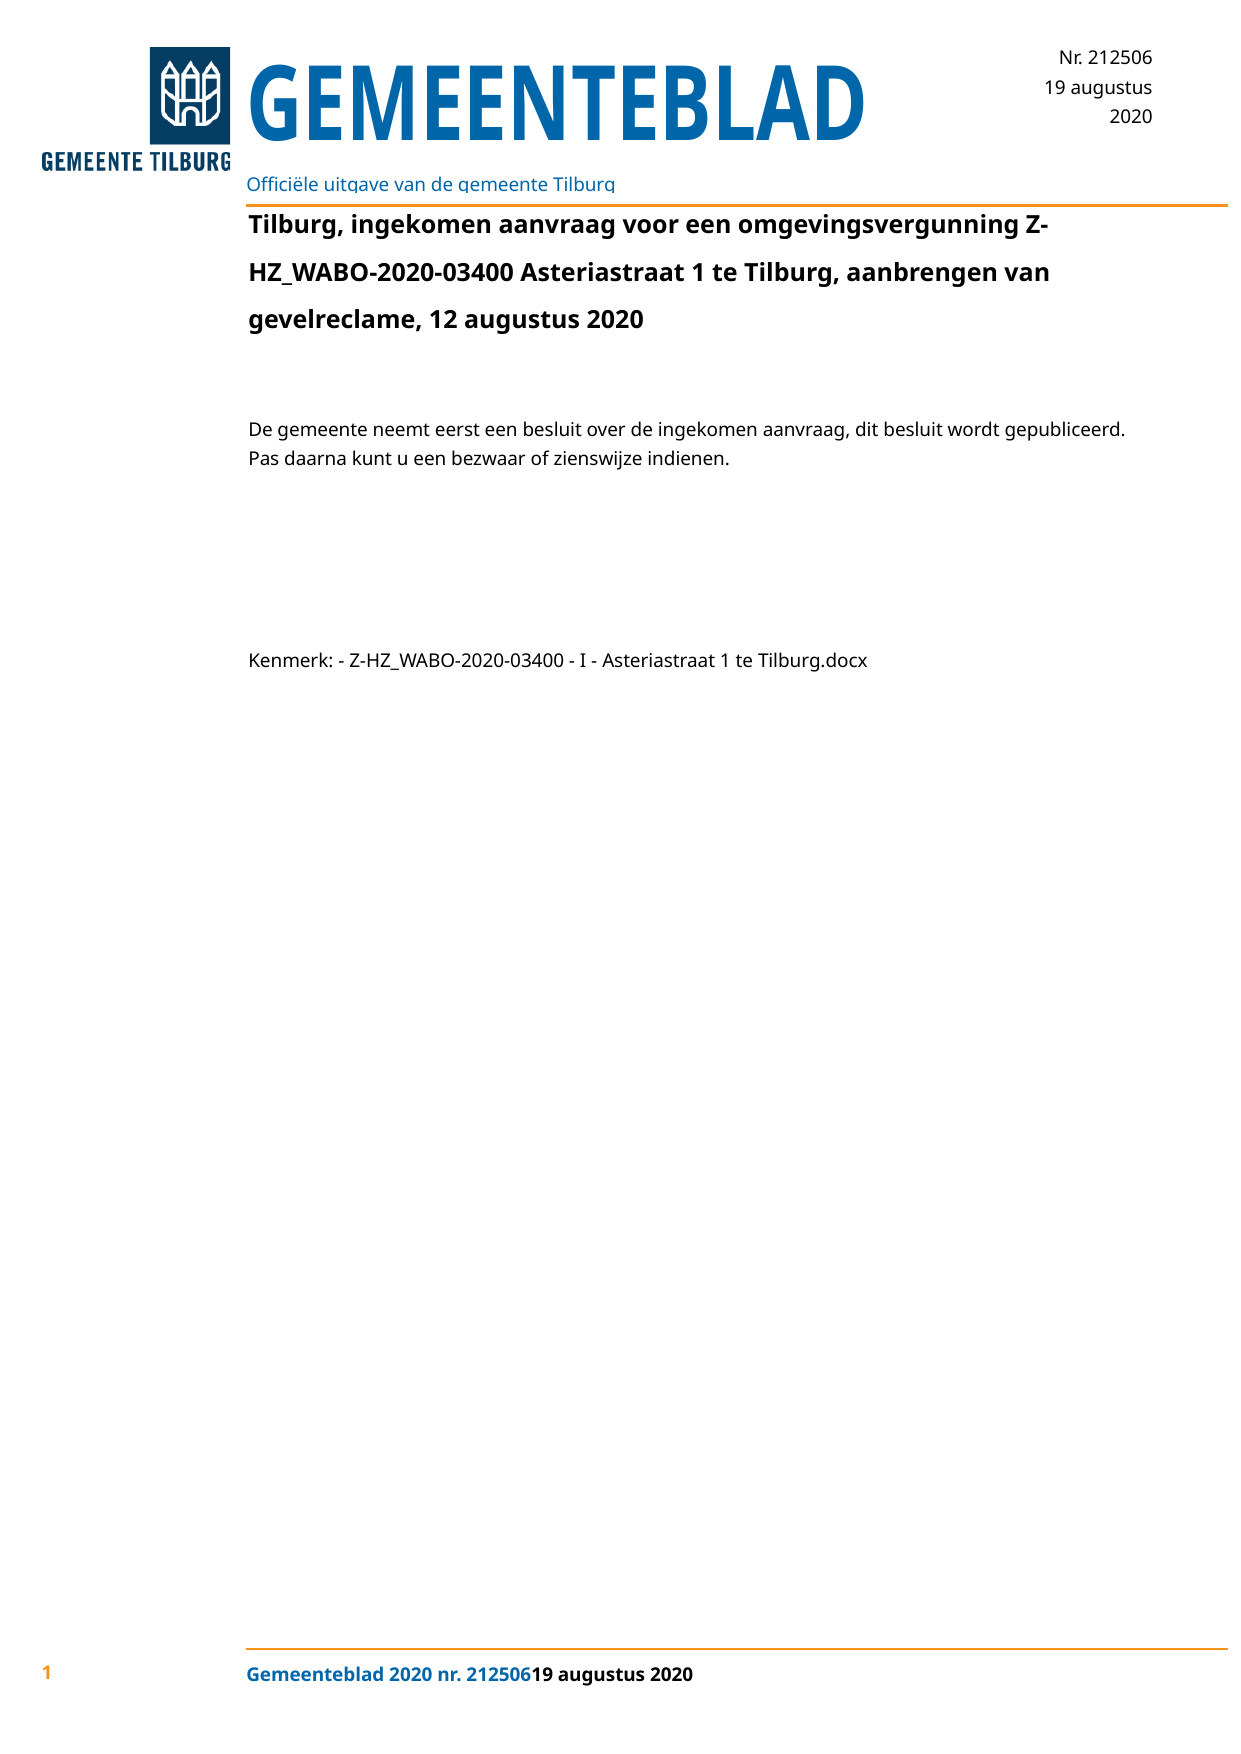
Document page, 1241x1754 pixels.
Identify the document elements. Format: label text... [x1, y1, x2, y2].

text Tilburg, ingekomen aanvraag voor een omgevingsvergunning Z-HZ_WABO-2020-03400 Asteriastraat 1 te Tilburg, aanbrengen van gevelreclame, 12 augustus 2020 [248, 207, 1152, 336]
text De gemeente neemt eerst een besluit over de ingekomen aanvraag, dit besluit wordt gepubliceerd. Pas daarna kunt u een bezwaar of zienswijze indienen. [248, 416, 1152, 471]
text Kenmerk: - Z-HZ_WABO-2020-03400 - I - Asteriastraat 1 te Tilburg.docx [248, 647, 1152, 673]
picture [41, 47, 231, 172]
